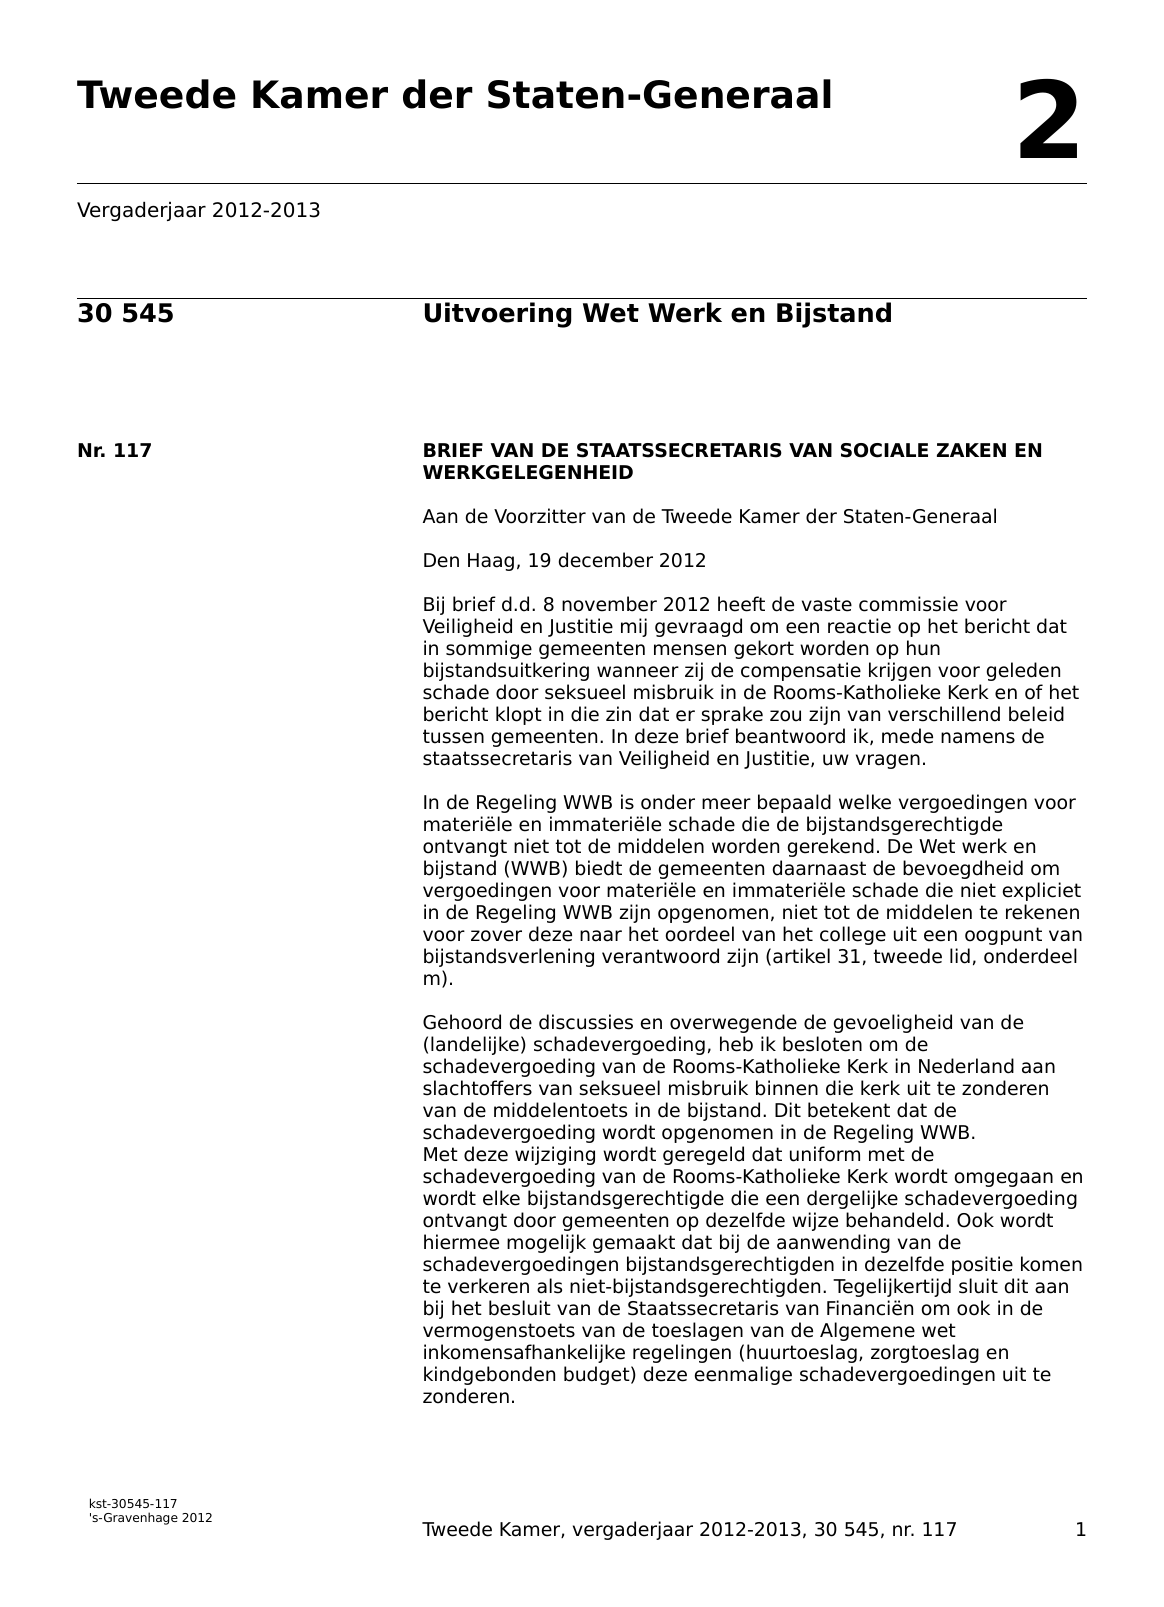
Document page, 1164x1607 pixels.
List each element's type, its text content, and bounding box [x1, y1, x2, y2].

text Den Haag, 19 december 2012 [422, 550, 1087, 572]
text Met deze wijziging wordt geregeld dat uniform met de schadevergoeding van de Rooms-Katholieke Kerk wordt omgegaan en wordt elke bijstandsgerechtigde die een dergelijke schadevergoeding ontvangt door gemeenten op dezelfde wijze behandeld. Ook wordt hiermee mogelijk gemaakt dat bij de aanwending van de schadevergoedingen bijstandsgerechtigden in dezelfde positie komen te verkeren als niet-bijstandsgerechtigden. Tegelijkertijd sluit dit aan bij het besluit van de Staatssecretaris van Financiën om ook in de vermogenstoets van de toeslagen van de Algemene wet inkomensafhankelijke regelingen (huurtoeslag, zorgtoeslag en kindgebonden budget) deze eenmalige schadevergoedingen uit te zonderen. [422, 1144, 1087, 1408]
text kst-30545-117 [88, 1497, 323, 1511]
text Aan de Voorzitter van de Tweede Kamer der Staten-Generaal [422, 506, 1087, 528]
text Gehoord de discussies en overwegende de gevoeligheid van de (landelijke) schadevergoeding, heb ik besloten om de schadevergoeding van de Rooms-Katholieke Kerk in Nederland aan slachtoffers van seksueel misbruik binnen die kerk uit te zonderen van de middelentoets in de bijstand. Dit betekent dat de schadevergoeding wordt opgenomen in de Regeling WWB. [422, 1012, 1087, 1144]
table_header Tweede Kamer der Staten-Generaal [77, 59, 886, 183]
subtitle Nr. 117 BRIEF VAN DE STAATSSECRETARIS VAN SOCIALE ZAKEN EN WERKGELEGENHEID [77, 440, 1087, 484]
text In de Regeling WWB is onder meer bepaald welke vergoedingen voor materiële en immateriële schade die de bijstandsgerechtigde ontvangt niet tot de middelen worden gerekend. De Wet werk en bijstand (WWB) biedt de gemeenten daarnaast de bevoegdheid om vergoedingen voor materiële en immateriële schade die niet expliciet in de Regeling WWB zijn opgenomen, niet tot de middelen te rekenen voor zover deze naar het oordeel van het college uit een oogpunt van bijstandsverlening verantwoord zijn (artikel 31, tweede lid, onderdeel m). [422, 792, 1087, 990]
text Bij brief d.d. 8 november 2012 heeft de vaste commissie voor Veiligheid en Justitie mij gevraagd om een reactie op het bericht dat in sommige gemeenten mensen gekort worden op hun bijstandsuitkering wanneer zij de compensatie krijgen voor geleden schade door seksueel misbruik in de Rooms-Katholieke Kerk en of het bericht klopt in die zin dat er sprake zou zijn van verschillend beleid tussen gemeenten. In deze brief beantwoord ik, mede namens de staatssecretaris van Veiligheid en Justitie, uw vragen. [422, 594, 1087, 770]
table_header 2 [886, 59, 1087, 183]
table_cell Vergaderjaar 2012-2013 [77, 184, 1087, 298]
subtitle 30 545 Uitvoering Wet Werk en Bijstand [77, 299, 1087, 329]
text 's-Gravenhage 2012 [88, 1511, 323, 1525]
